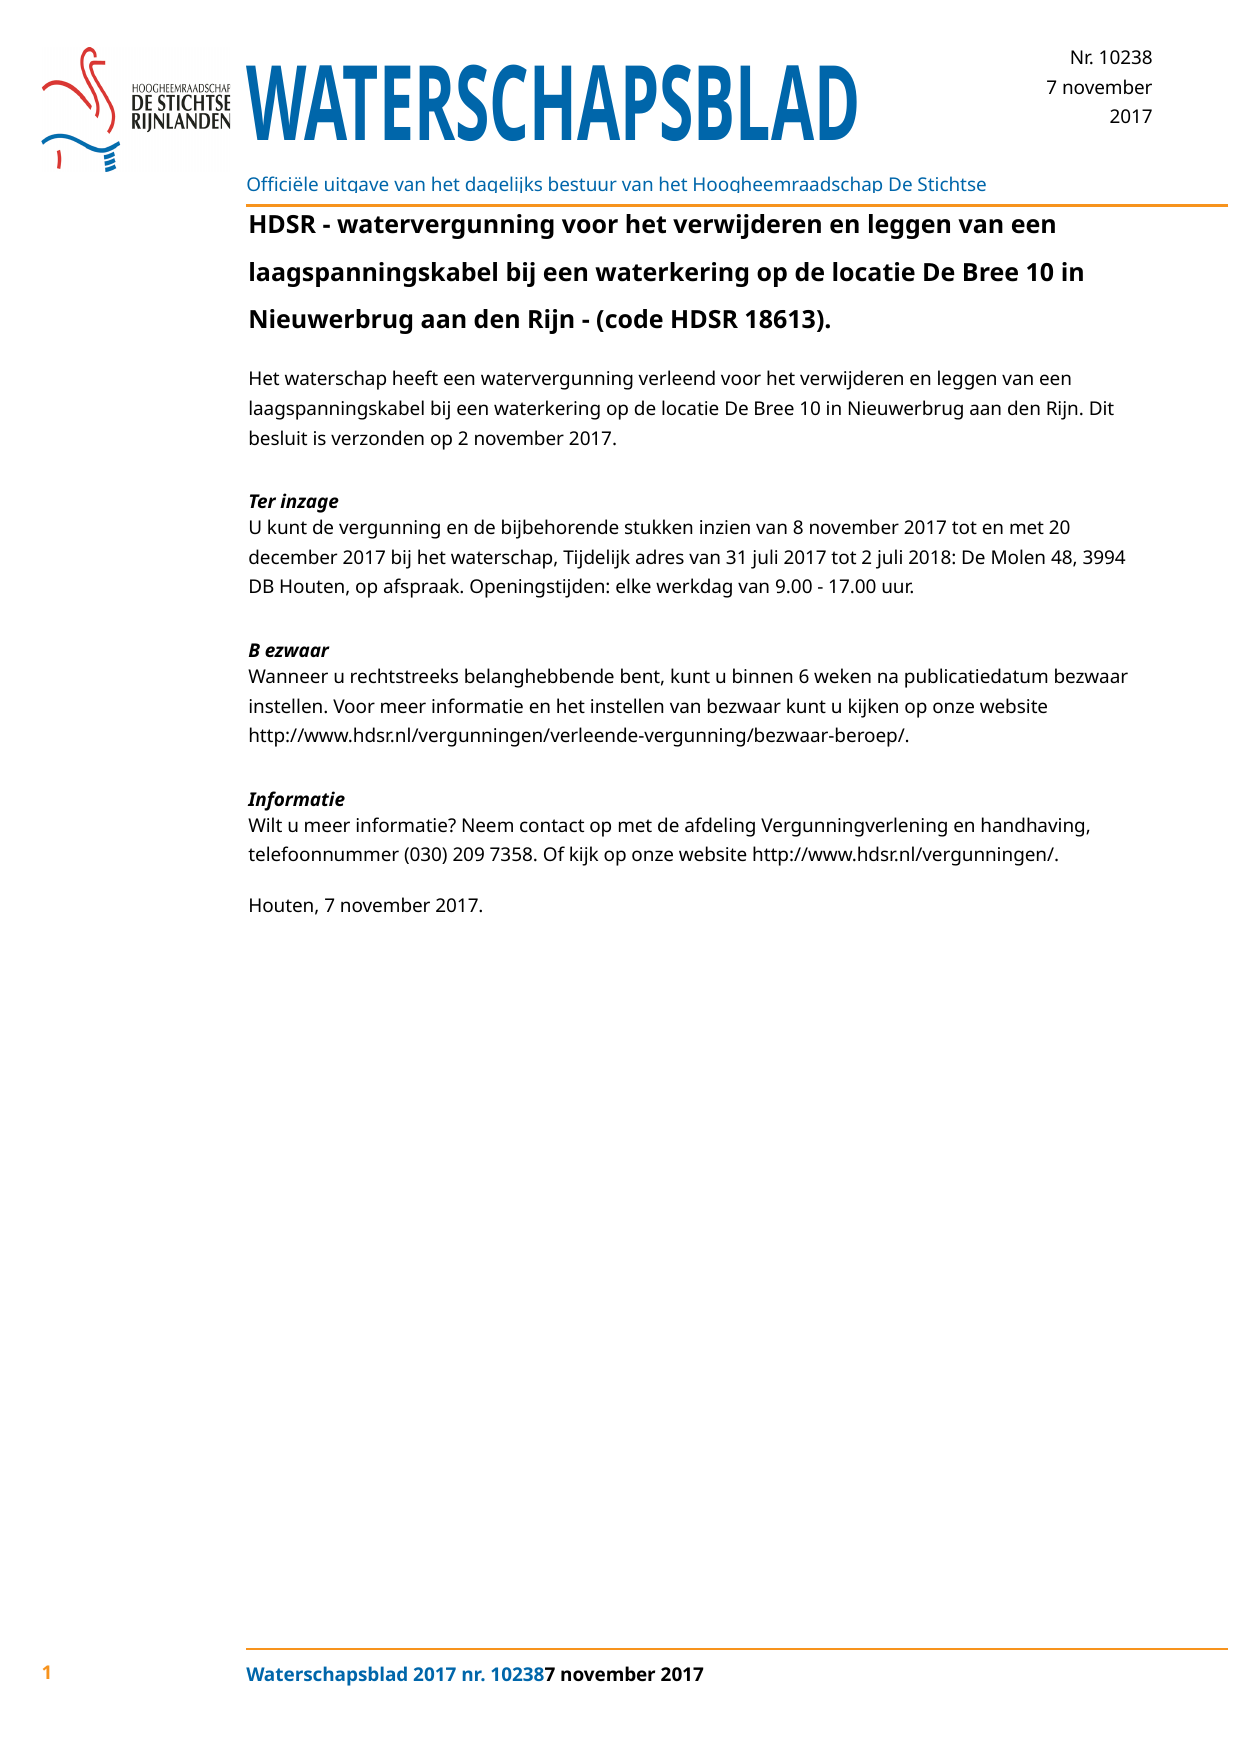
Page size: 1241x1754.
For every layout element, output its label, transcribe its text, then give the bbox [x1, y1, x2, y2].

picture [41, 47, 231, 172]
text Houten, 7 november 2017. [248, 892, 1152, 918]
text Het waterschap heeft een watervergunning verleend voor het verwijderen en leggen van een laagspanningskabel bij een waterkering op de locatie De Bree 10 in Nieuwerbrug aan den Rijn. Dit besluit is verzonden op 2 november 2017. [248, 366, 1152, 450]
text HDSR - watervergunning voor het verwijderen en leggen van een laagspanningskabel bij een waterkering op de locatie De Bree 10 in Nieuwerbrug aan den Rijn - (code HDSR 18613). [248, 207, 1152, 336]
text B ezwaar [248, 637, 1152, 663]
text Wilt u meer informatie? Neem contact op met de afdeling Vergunningverlening en handhaving, telefoonnummer (030) 209 7358. Of kijk op onze website http://www.hdsr.nl/vergunningen/. [248, 812, 1152, 867]
text Wanneer u rechtstreeks belanghebbende bent, kunt u binnen 6 weken na publicatiedatum bezwaar instellen. Voor meer informatie en het instellen van bezwaar kunt u kijken op onze website http://www.hdsr.nl/vergunningen/verleende-vergunning/bezwaar-beroep/. [248, 663, 1152, 748]
text U kunt de vergunning en de bijbehorende stukken inzien van 8 november 2017 tot en met 20 december 2017 bij het waterschap, Tijdelijk adres van 31 juli 2017 tot 2 juli 2018: De Molen 48, 3994 DB Houten, op afspraak. Openingstijden: elke werkdag van 9.00 - 17.00 uur. [248, 514, 1152, 599]
text Informatie [248, 786, 1152, 812]
text Ter inzage [248, 489, 1152, 514]
